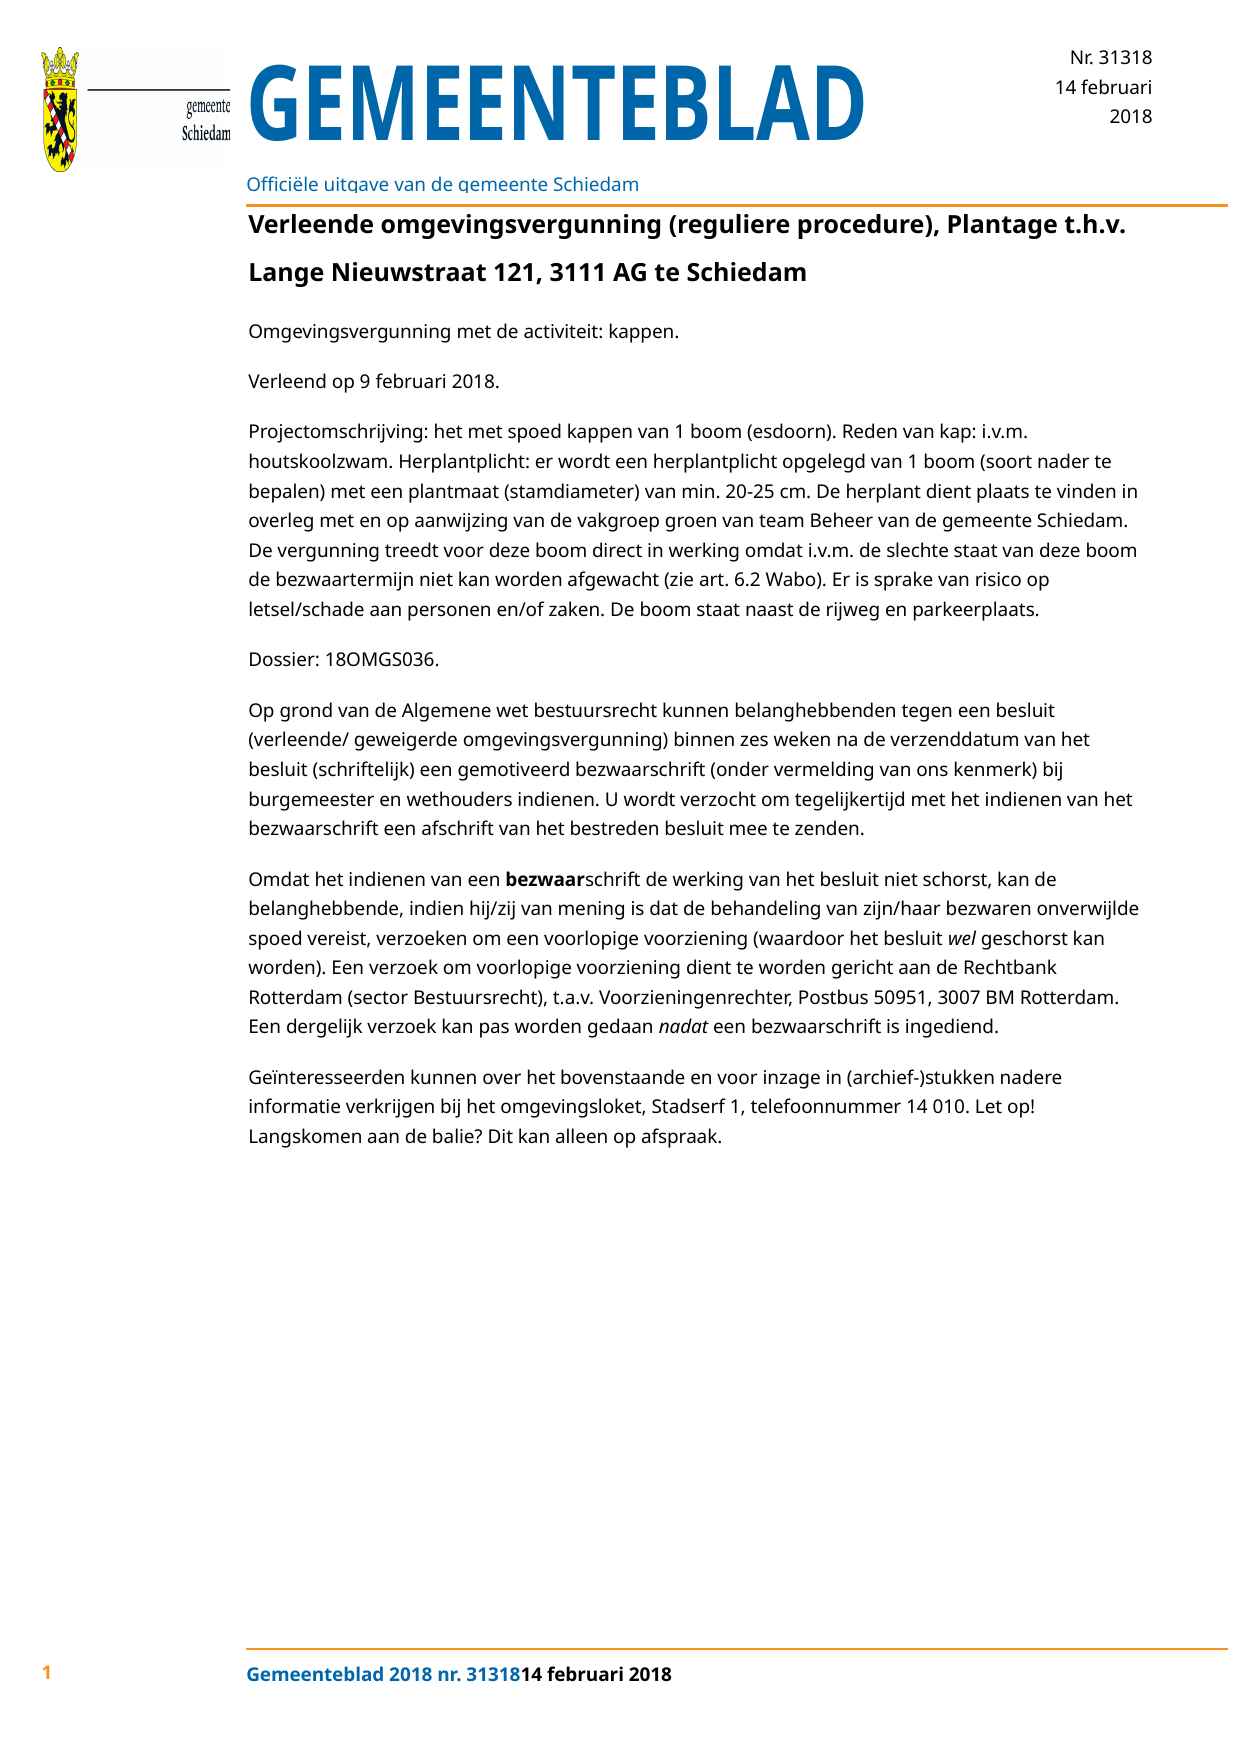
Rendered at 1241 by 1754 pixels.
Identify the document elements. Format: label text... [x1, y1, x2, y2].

text Verleende omgevingsvergunning (reguliere procedure), Plantage t.h.v. Lange Nieuwstraat 121, 3111 AG te Schiedam [248, 207, 1152, 288]
text Op grond van de Algemene wet bestuursrecht kunnen belanghebbenden tegen een besluit (verleende/ geweigerde omgevingsvergunning) binnen zes weken na de verzenddatum van het besluit (schriftelijk) een gemotiveerd bezwaarschrift (onder vermelding van ons kenmerk) bij burgemeester en wethouders indienen. U wordt verzocht om tegelijkertijd met het indienen van het bezwaarschrift een afschrift van het bestreden besluit mee te zenden. [248, 697, 1152, 841]
text Dossier: 18OMGS036. [248, 647, 1152, 672]
text Omgevingsvergunning met de activiteit: kappen. [248, 318, 1152, 344]
text Verleend op 9 februari 2018. [248, 368, 1152, 394]
text Omdat het indienen van een bezwaarschrift de werking van het besluit niet schorst, kan de belanghebbende, indien hij/zij van mening is dat de behandeling van zijn/haar bezwaren onverwijlde spoed vereist, verzoeken om een voorlopige voorziening (waardoor het besluit wel geschorst kan worden). Een verzoek om voorlopige voorziening dient te worden gericht aan de Rechtbank Rotterdam (sector Bestuursrecht), t.a.v. Voorzieningenrechter, Postbus 50951, 3007 BM Rotterdam. Een dergelijk verzoek kan pas worden gedaan nadat een bezwaarschrift is ingediend. [248, 866, 1152, 1039]
text Projectomschrijving: het met spoed kappen van 1 boom (esdoorn). Reden van kap: i.v.m. houtskoolzwam. Herplantplicht: er wordt een herplantplicht opgelegd van 1 boom (soort nader te bepalen) met een plantmaat (stamdiameter) van min. 20-25 cm. De herplant dient plaats te vinden in overleg met en op aanwijzing van de vakgroep groen van team Beheer van de gemeente Schiedam. De vergunning treedt voor deze boom direct in werking omdat i.v.m. de slechte staat van deze boom de bezwaartermijn niet kan worden afgewacht (zie art. 6.2 Wabo). Er is sprake van risico op letsel/schade aan personen en/of zaken. De boom staat naast de rijweg en parkeerplaats. [248, 419, 1152, 622]
picture [41, 47, 231, 172]
text Geïnteresseerden kunnen over het bovenstaande en voor inzage in (archief-)stukken nadere informatie verkrijgen bij het omgevingsloket, Stadserf 1, telefoonnummer 14 010. Let op! Langskomen aan de balie? Dit kan alleen op afspraak. [248, 1064, 1152, 1149]
